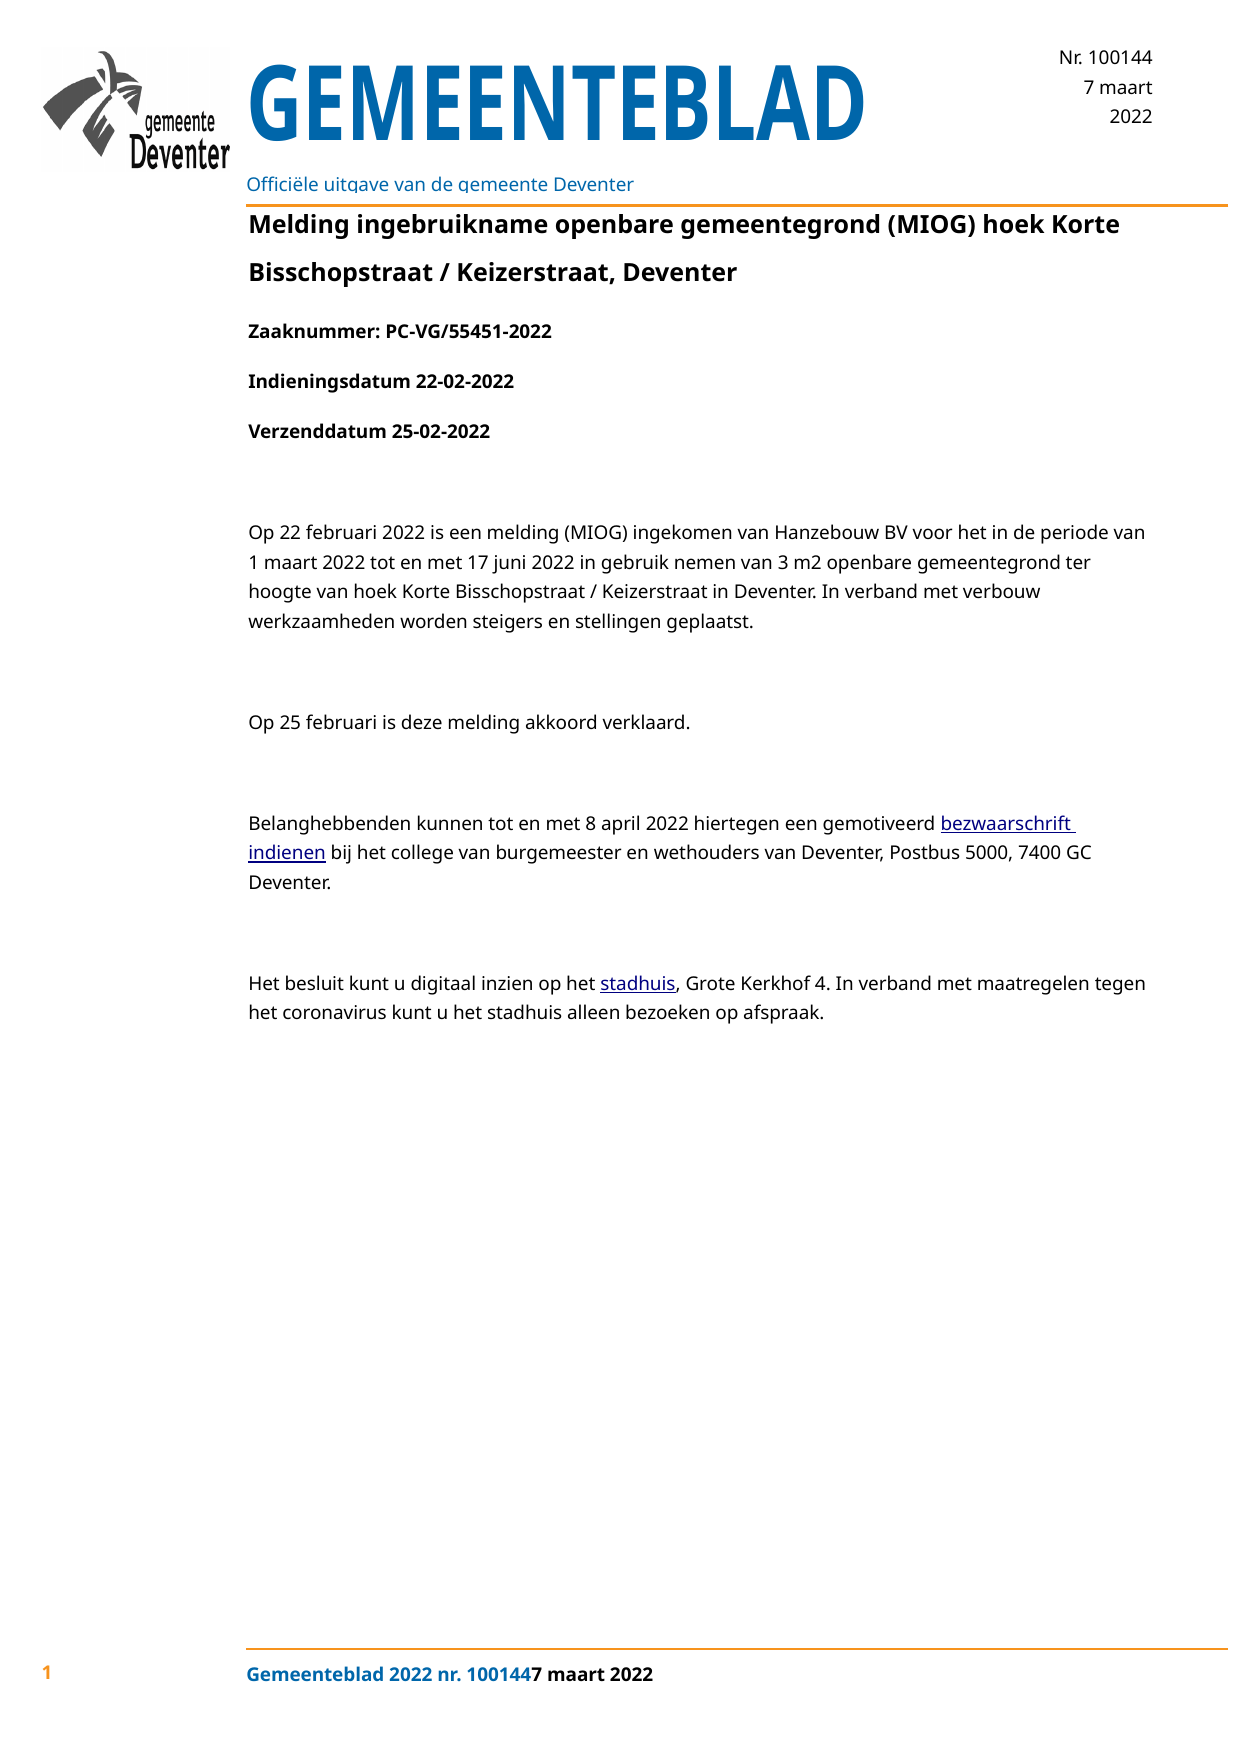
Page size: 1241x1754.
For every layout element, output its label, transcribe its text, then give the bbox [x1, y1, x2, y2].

text Melding ingebruikname openbare gemeentegrond (MIOG) hoek Korte Bisschopstraat / Keizerstraat, Deventer [248, 207, 1152, 288]
text Op 22 februari 2022 is een melding (MIOG) ingekomen van Hanzebouw BV voor het in de periode van 1 maart 2022 tot en met 17 juni 2022 in gebruik nemen van 3 m2 openbare gemeentegrond ter hoogte van hoek Korte Bisschopstraat / Keizerstraat in Deventer. In verband met verbouw werkzaamheden worden steigers en stellingen geplaatst. [248, 519, 1152, 634]
text Het besluit kunt u digitaal inzien op het stadhuis, Grote Kerkhof 4. In verband met maatregelen tegen het coronavirus kunt u het stadhuis alleen bezoeken op afspraak. [248, 970, 1152, 1025]
text Indieningsdatum 22-02-2022 [248, 368, 1152, 394]
text Verzenddatum 25-02-2022 [248, 419, 1152, 444]
text Zaaknummer: PC-VG/55451-2022 [248, 318, 1152, 344]
picture [41, 47, 231, 172]
text Belanghebbenden kunnen tot en met 8 april 2022 hiertegen een gemotiveerd bezwaarschrift indienen bij het college van burgemeester en wethouders van Deventer, Postbus 5000, 7400 GC Deventer. [248, 810, 1152, 895]
text Op 25 februari is deze melding akkoord verklaard. [248, 709, 1152, 735]
